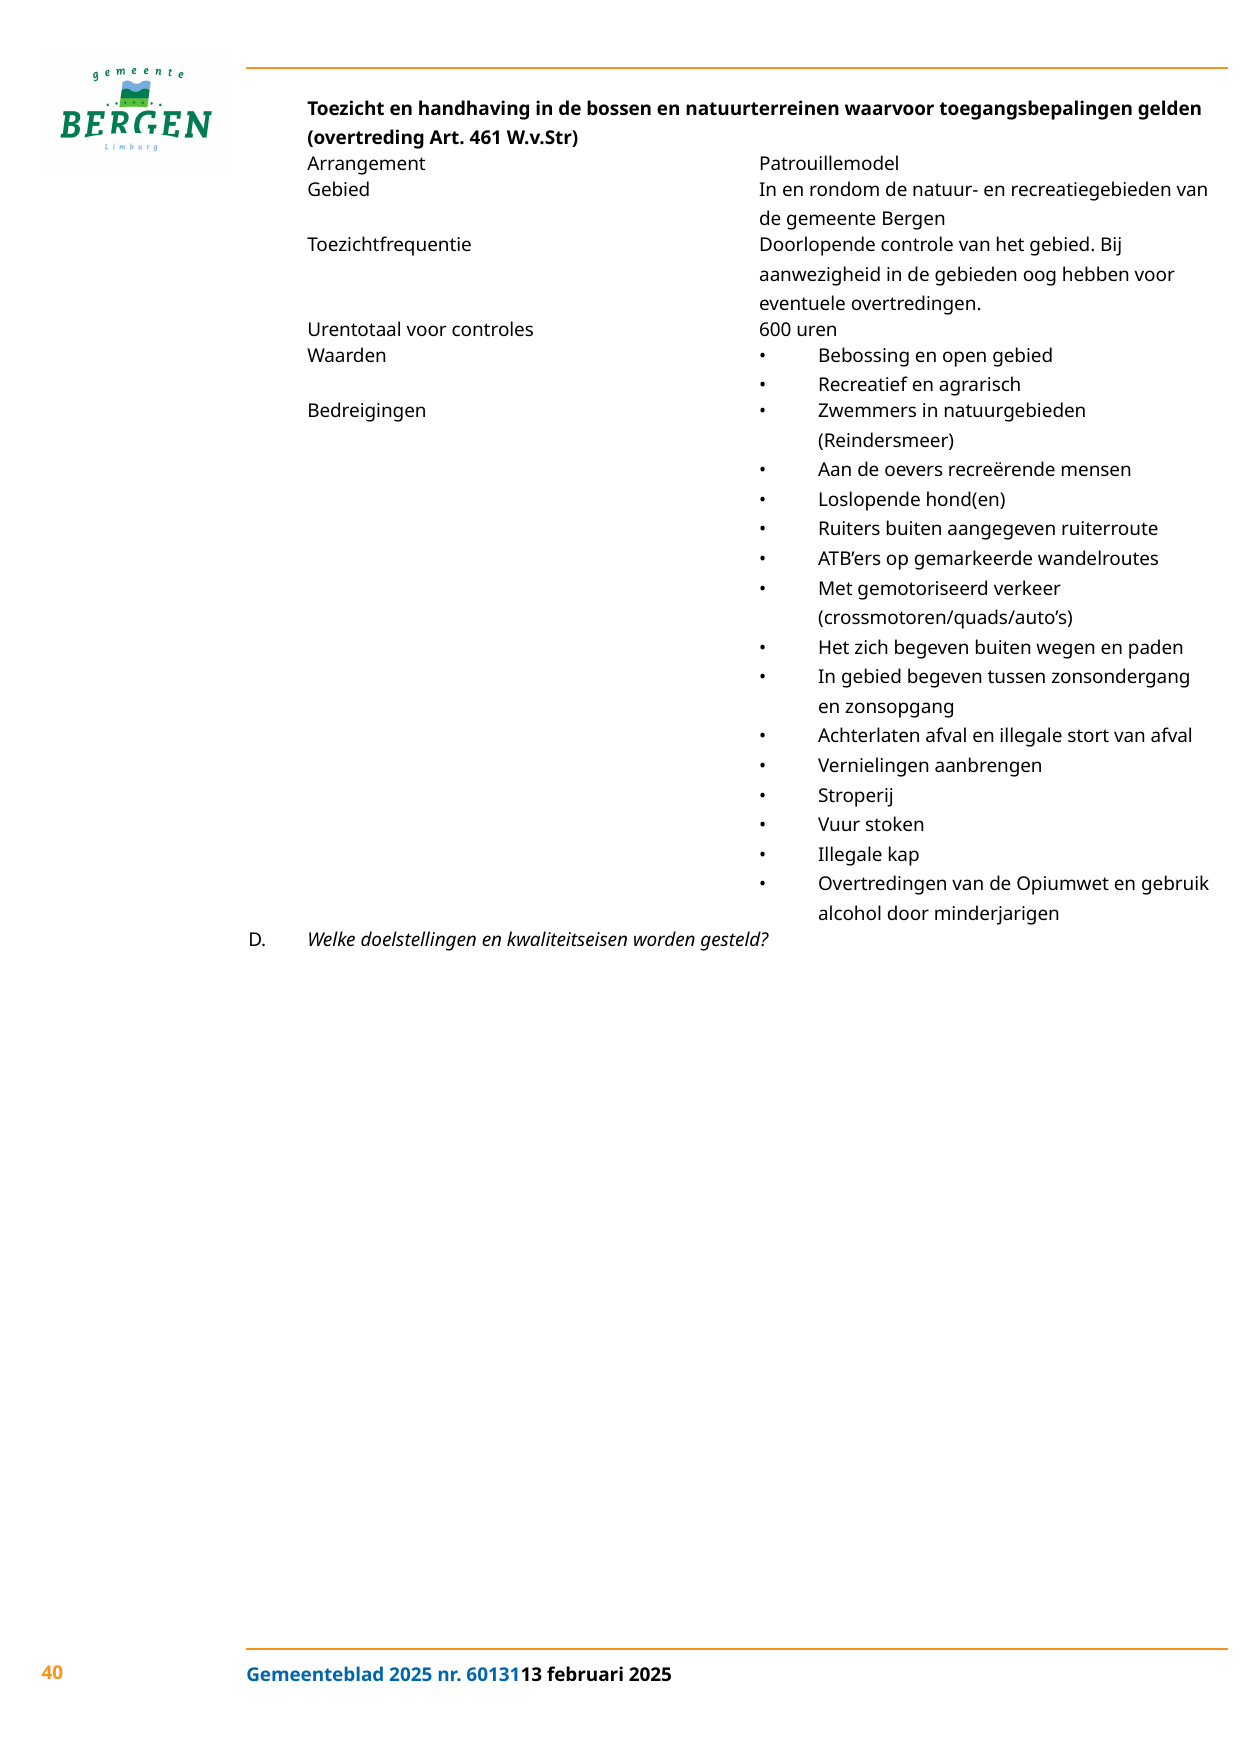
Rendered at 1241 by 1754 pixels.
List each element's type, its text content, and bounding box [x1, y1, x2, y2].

table_cell Gebied [307, 176, 759, 231]
table_cell Bedreigingen [307, 397, 759, 926]
table_cell Bebossing en open gebied Recreatief en agrarisch [759, 342, 1211, 397]
table_cell 600 uren [759, 316, 1211, 342]
list Welke doelstellingen en kwaliteitseisen worden gesteld? [248, 926, 1152, 952]
table_cell Urentotaal voor controles [307, 316, 759, 342]
table_cell Waarden [307, 342, 759, 397]
table_cell Arrangement [307, 150, 759, 176]
table_cell Patrouillemodel [759, 150, 1211, 176]
table_cell Toezichtfrequentie [307, 231, 759, 316]
table_cell Zwemmers in natuurgebieden (Reindersmeer) Aan de oevers recreërende mensen Loslopende hond(en) Ruiters buiten aangegeven ruiterroute ATB’ers op gemarkeerde wandelroutes Met gemotoriseerd verkeer (crossmotoren/quads/auto’s) Het zich begeven buiten wegen en paden In gebied begeven tussen zonsondergang en zonsopgang Achterlaten afval en illegale stort van afval Vernielingen aanbrengen Stroperij Vuur stoken Illegale kap Overtredingen van de Opiumwet en gebruik alcohol door minderjarigen [759, 397, 1211, 926]
table_cell In en rondom de natuur- en recreatiegebieden van de gemeente Bergen [759, 176, 1211, 231]
table_header Toezicht en handhaving in de bossen en natuurterreinen waarvoor toegangsbepalingen gelden (overtreding Art. 461 W.v.Str) [307, 95, 1211, 150]
picture [41, 47, 231, 172]
table_cell Doorlopende controle van het gebied. Bij aanwezigheid in de gebieden oog hebben voor eventuele overtredingen. [759, 231, 1211, 316]
